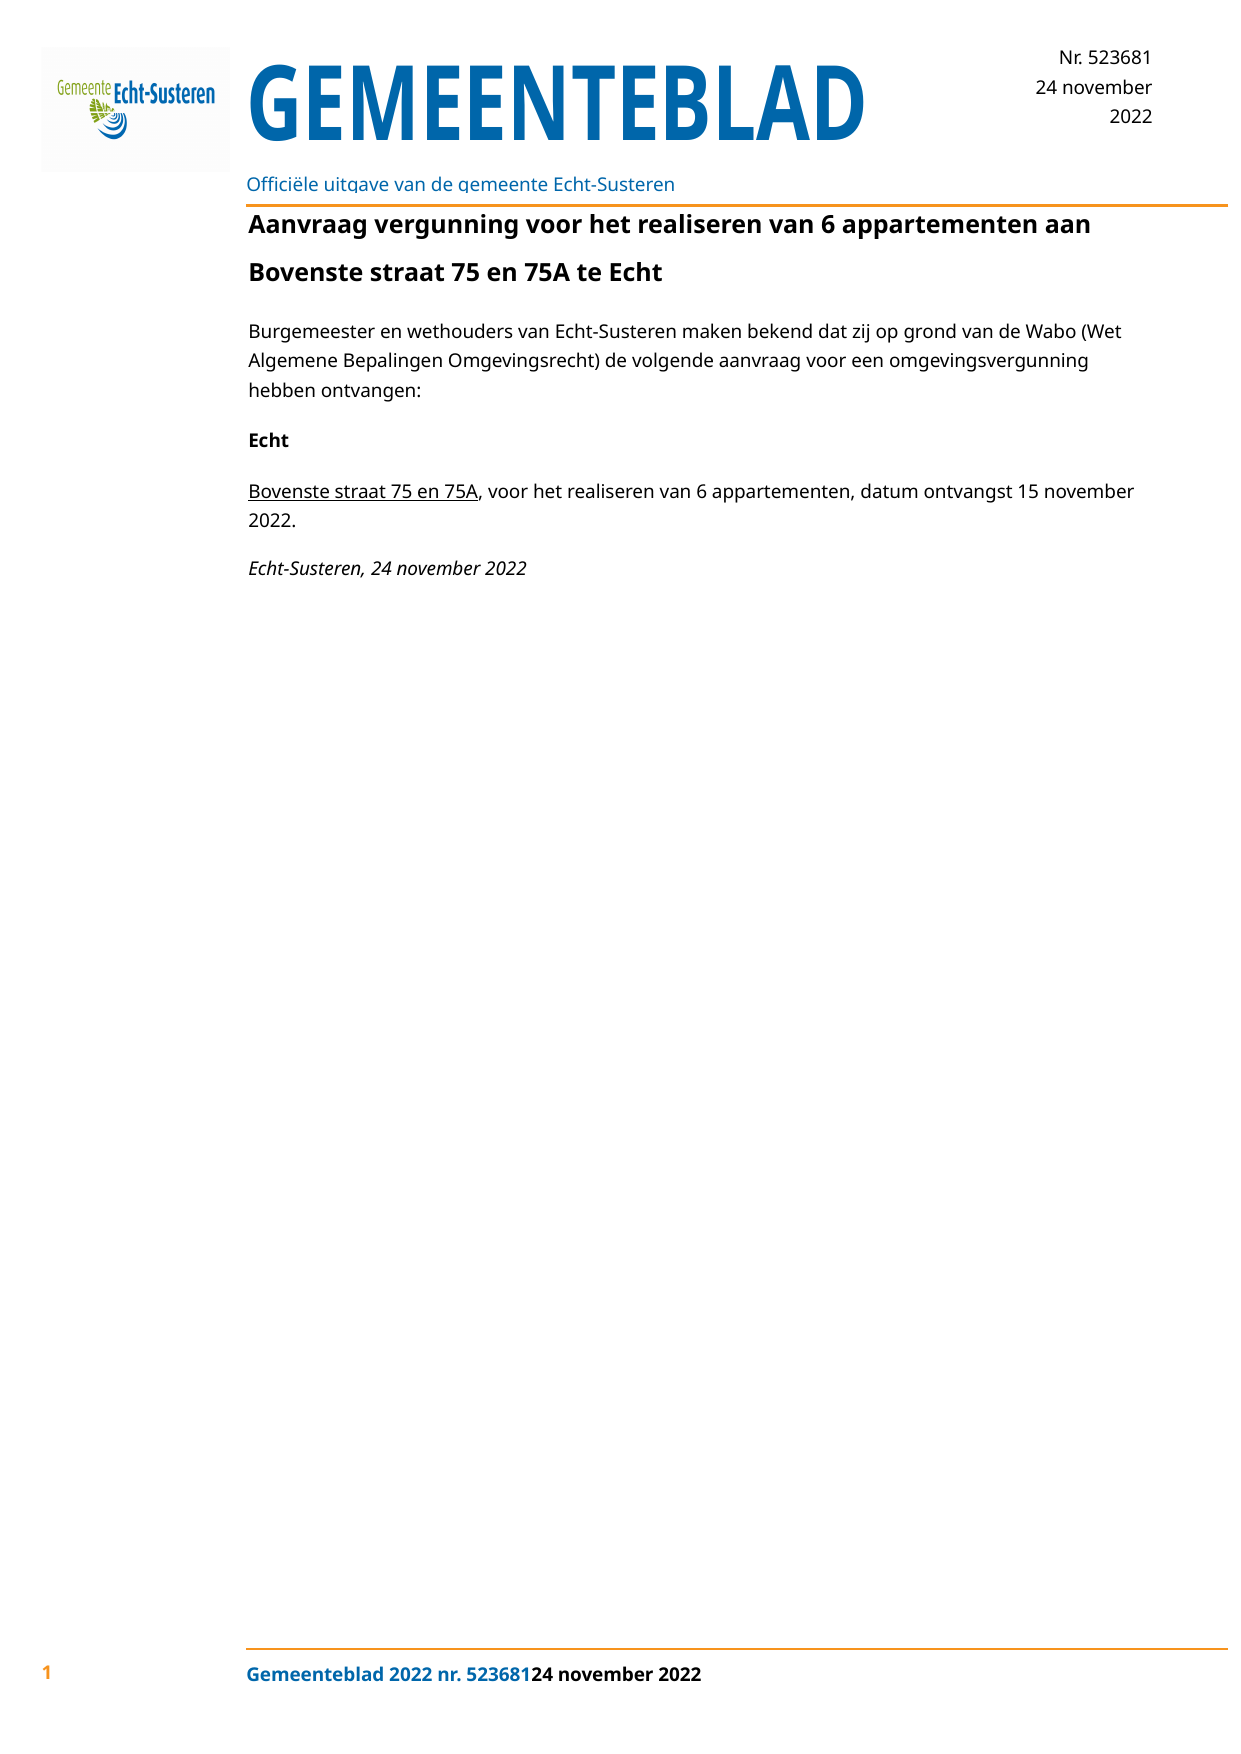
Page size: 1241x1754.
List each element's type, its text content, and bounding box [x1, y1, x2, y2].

text Aanvraag vergunning voor het realiseren van 6 appartementen aan Bovenste straat 75 en 75A te Echt [248, 207, 1152, 288]
text Bovenste straat 75 en 75A, voor het realiseren van 6 appartementen, datum ontvangst 15 november 2022. [248, 478, 1152, 533]
text Echt [248, 427, 1152, 453]
picture [41, 47, 231, 172]
text Echt-Susteren, 24 november 2022 [248, 555, 1152, 581]
text Burgemeester en wethouders van Echt-Susteren maken bekend dat zij op grond van de Wabo (Wet Algemene Bepalingen Omgevingsrecht) de volgende aanvraag voor een omgevingsvergunning hebben ontvangen: [248, 318, 1152, 403]
